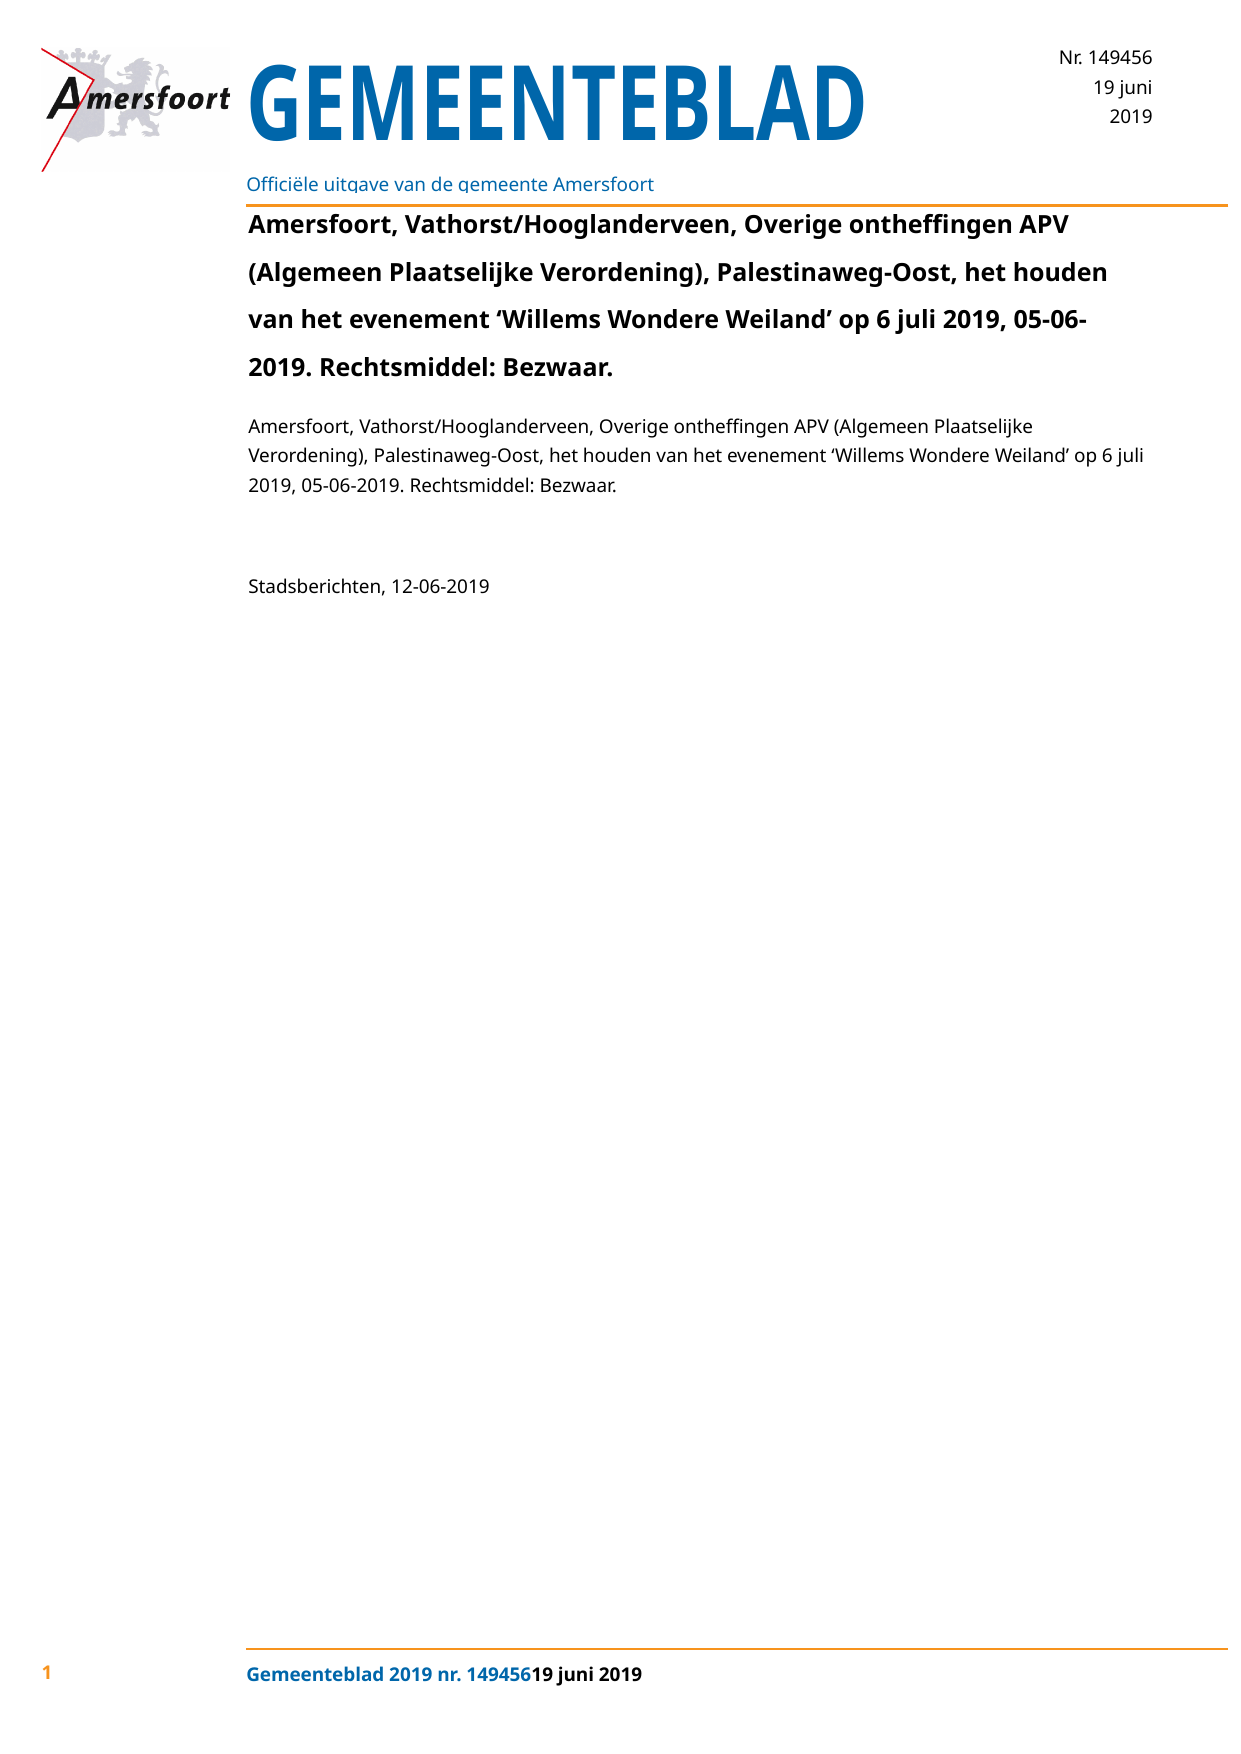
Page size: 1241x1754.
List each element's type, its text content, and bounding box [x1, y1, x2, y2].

picture [41, 47, 231, 172]
text Amersfoort, Vathorst/Hooglanderveen, Overige ontheffingen APV (Algemeen Plaatselijke Verordening), Palestinaweg-Oost, het houden van het evenement ‘Willems Wondere Weiland’ op 6 juli 2019, 05-06-2019. Rechtsmiddel: Bezwaar. [248, 207, 1152, 384]
text Amersfoort, Vathorst/Hooglanderveen, Overige ontheffingen APV (Algemeen Plaatselijke Verordening), Palestinaweg-Oost, het houden van het evenement ‘Willems Wondere Weiland’ op 6 juli 2019, 05-06-2019. Rechtsmiddel: Bezwaar. [248, 413, 1152, 498]
text Stadsberichten, 12-06-2019 [248, 573, 1152, 599]
